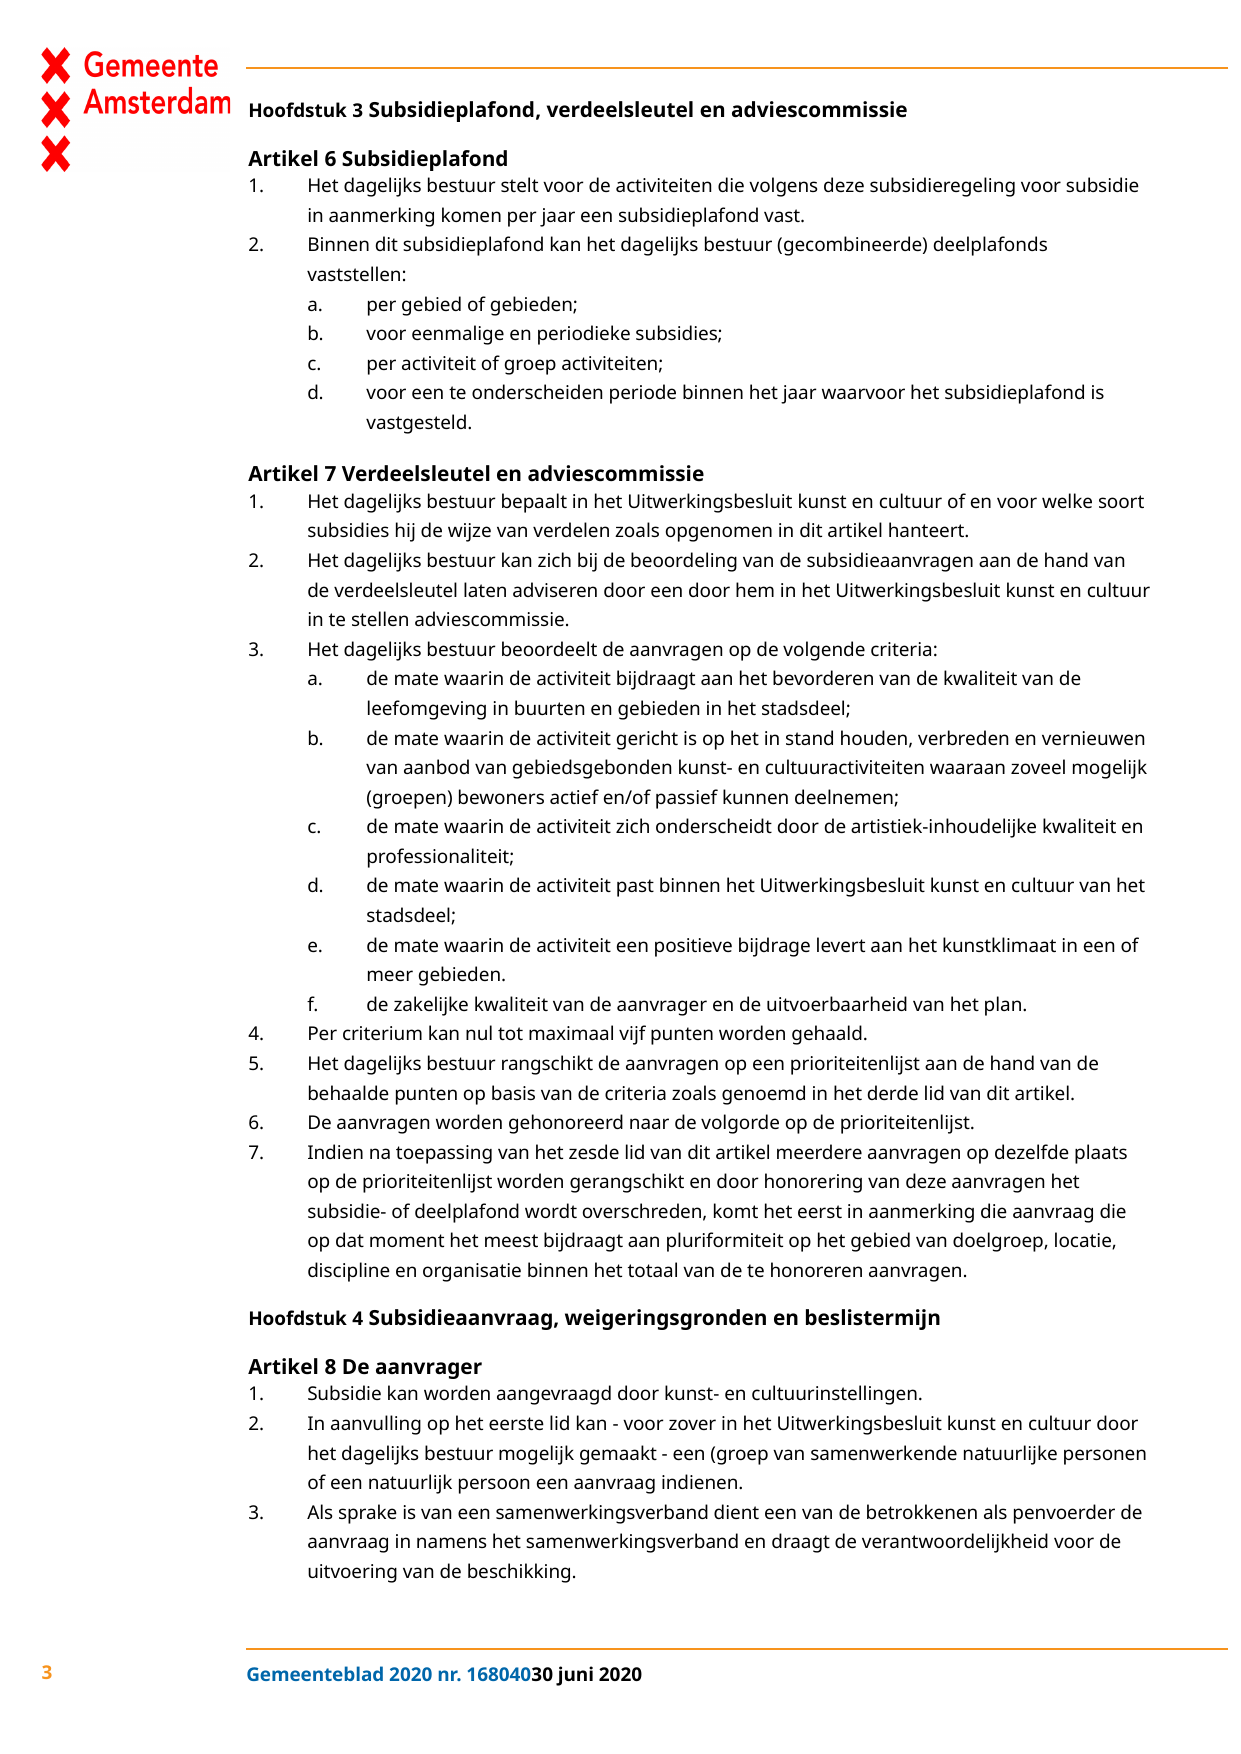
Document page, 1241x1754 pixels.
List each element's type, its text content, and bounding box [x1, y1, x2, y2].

list Het dagelijks bestuur stelt voor de activiteiten die volgens deze subsidieregeling voor subsidie in aanmerking komen per jaar een subsidieplafond vast. [248, 172, 1152, 228]
list de mate waarin de activiteit zich onderscheidt door de artistiek-inhoudelijke kwaliteit en professionaliteit; [307, 813, 1152, 869]
list de mate waarin de activiteit bijdraagt aan het bevorderen van de kwaliteit van de leefomgeving in buurten en gebieden in het stadsdeel; [307, 666, 1152, 721]
list Indien na toepassing van het zesde lid van dit artikel meerdere aanvragen op dezelfde plaats op de prioriteitenlijst worden gerangschikt en door honorering van deze aanvragen het subsidie- of deelplafond wordt overschreden, komt het eerst in aanmerking die aanvraag die op dat moment het meest bijdraagt aan pluriformiteit op het gebied van doelgroep, locatie, discipline en organisatie binnen het totaal van de te honoreren aanvragen. [248, 1139, 1152, 1283]
text Hoofdstuk 4 Subsidieaanvraag, weigeringsgronden en beslistermijn [248, 1303, 1152, 1331]
list Binnen dit subsidieplafond kan het dagelijks bestuur (gecombineerde) deelplafonds vaststellen: [248, 232, 1152, 287]
list voor eenmalige en periodieke subsidies; [307, 320, 1152, 346]
list de mate waarin de activiteit een positieve bijdrage levert aan het kunstklimaat in een of meer gebieden. [307, 932, 1152, 987]
list Als sprake is van een samenwerkingsverband dient een van de betrokkenen als penvoerder de aanvraag in namens het samenwerkingsverband en draagt de verantwoordelijkheid voor de uitvoering van de beschikking. [248, 1499, 1152, 1584]
list De aanvragen worden gehonoreerd naar de volgorde op de prioriteitenlijst. [248, 1109, 1152, 1135]
list per activiteit of groep activiteiten; [307, 350, 1152, 376]
list Het dagelijks bestuur kan zich bij de beoordeling van de subsidieaanvragen aan de hand van de verdeelsleutel laten adviseren door een door hem in het Uitwerkingsbesluit kunst en cultuur in te stellen adviescommissie. [248, 547, 1152, 632]
text Artikel 7 Verdeelsleutel en adviescommissie [248, 459, 1152, 488]
picture [41, 47, 231, 172]
text Artikel 6 Subsidieplafond [248, 144, 1152, 172]
list de zakelijke kwaliteit van de aanvrager en de uitvoerbaarheid van het plan. [307, 991, 1152, 1017]
list Per criterium kan nul tot maximaal vijf punten worden gehaald. [248, 1021, 1152, 1046]
list Het dagelijks bestuur beoordeelt de aanvragen op de volgende criteria: [248, 636, 1152, 662]
list In aanvulling op het eerste lid kan - voor zover in het Uitwerkingsbesluit kunst en cultuur door het dagelijks bestuur mogelijk gemaakt - een (groep van samenwerkende natuurlijke personen of een natuurlijk persoon een aanvraag indienen. [248, 1410, 1152, 1495]
text Hoofdstuk 3 Subsidieplafond, verdeelsleutel en adviescommissie [248, 95, 1152, 123]
list de mate waarin de activiteit gericht is op het in stand houden, verbreden en vernieuwen van aanbod van gebiedsgebonden kunst- en cultuuractiviteiten waaraan zoveel mogelijk (groepen) bewoners actief en/of passief kunnen deelnemen; [307, 725, 1152, 809]
list Het dagelijks bestuur rangschikt de aanvragen op een prioriteitenlijst aan de hand van de behaalde punten op basis van de criteria zoals genoemd in het derde lid van dit artikel. [248, 1050, 1152, 1105]
list Subsidie kan worden aangevraagd door kunst- en cultuurinstellingen. [248, 1381, 1152, 1406]
list Het dagelijks bestuur bepaalt in het Uitwerkingsbesluit kunst en cultuur of en voor welke soort subsidies hij de wijze van verdelen zoals opgenomen in dit artikel hanteert. [248, 488, 1152, 543]
list per gebied of gebieden; [307, 291, 1152, 317]
list de mate waarin de activiteit past binnen het Uitwerkingsbesluit kunst en cultuur van het stadsdeel; [307, 873, 1152, 928]
list voor een te onderscheiden periode binnen het jaar waarvoor het subsidieplafond is vastgesteld. [307, 379, 1152, 435]
text Artikel 8 De aanvrager [248, 1352, 1152, 1381]
